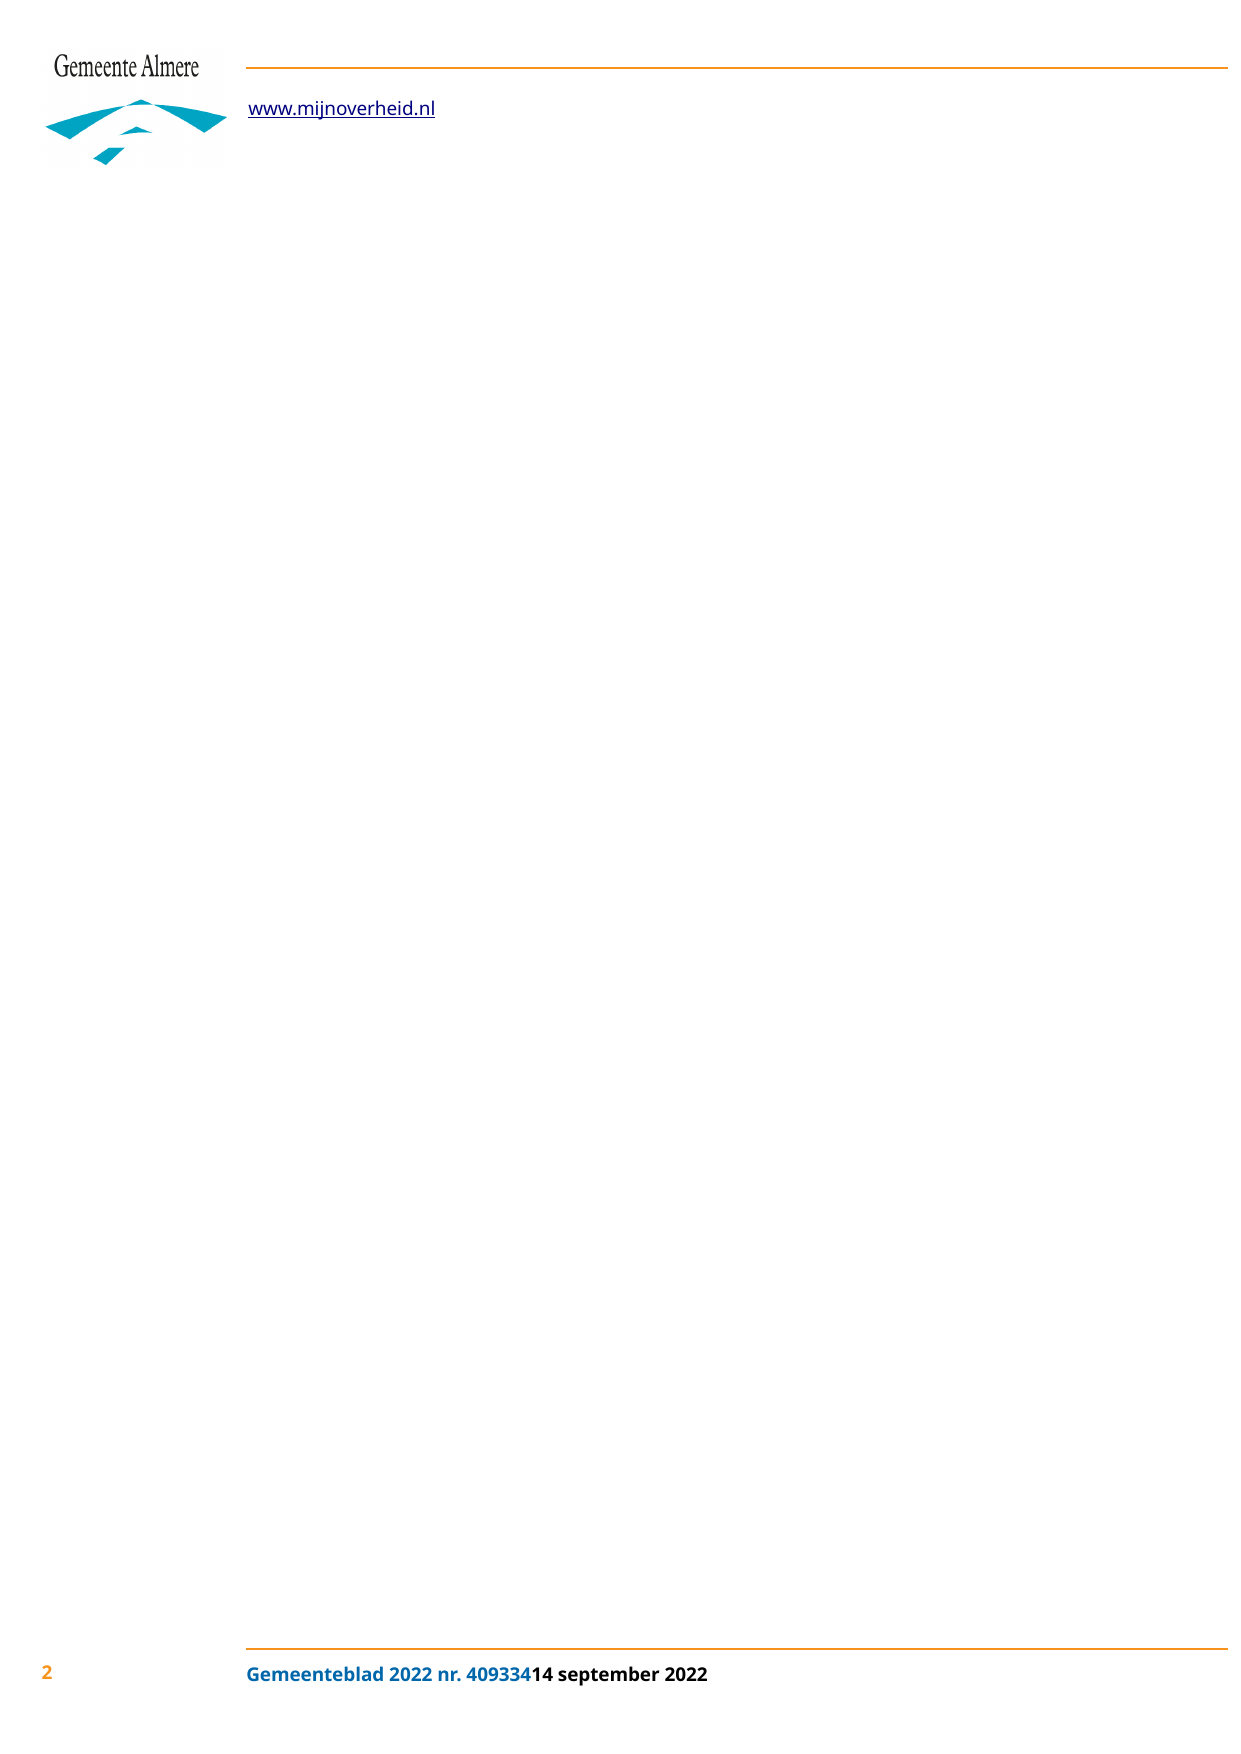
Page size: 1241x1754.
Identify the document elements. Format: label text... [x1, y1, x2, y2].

picture [41, 47, 231, 172]
text www.mijnoverheid.nl [248, 95, 1152, 121]
